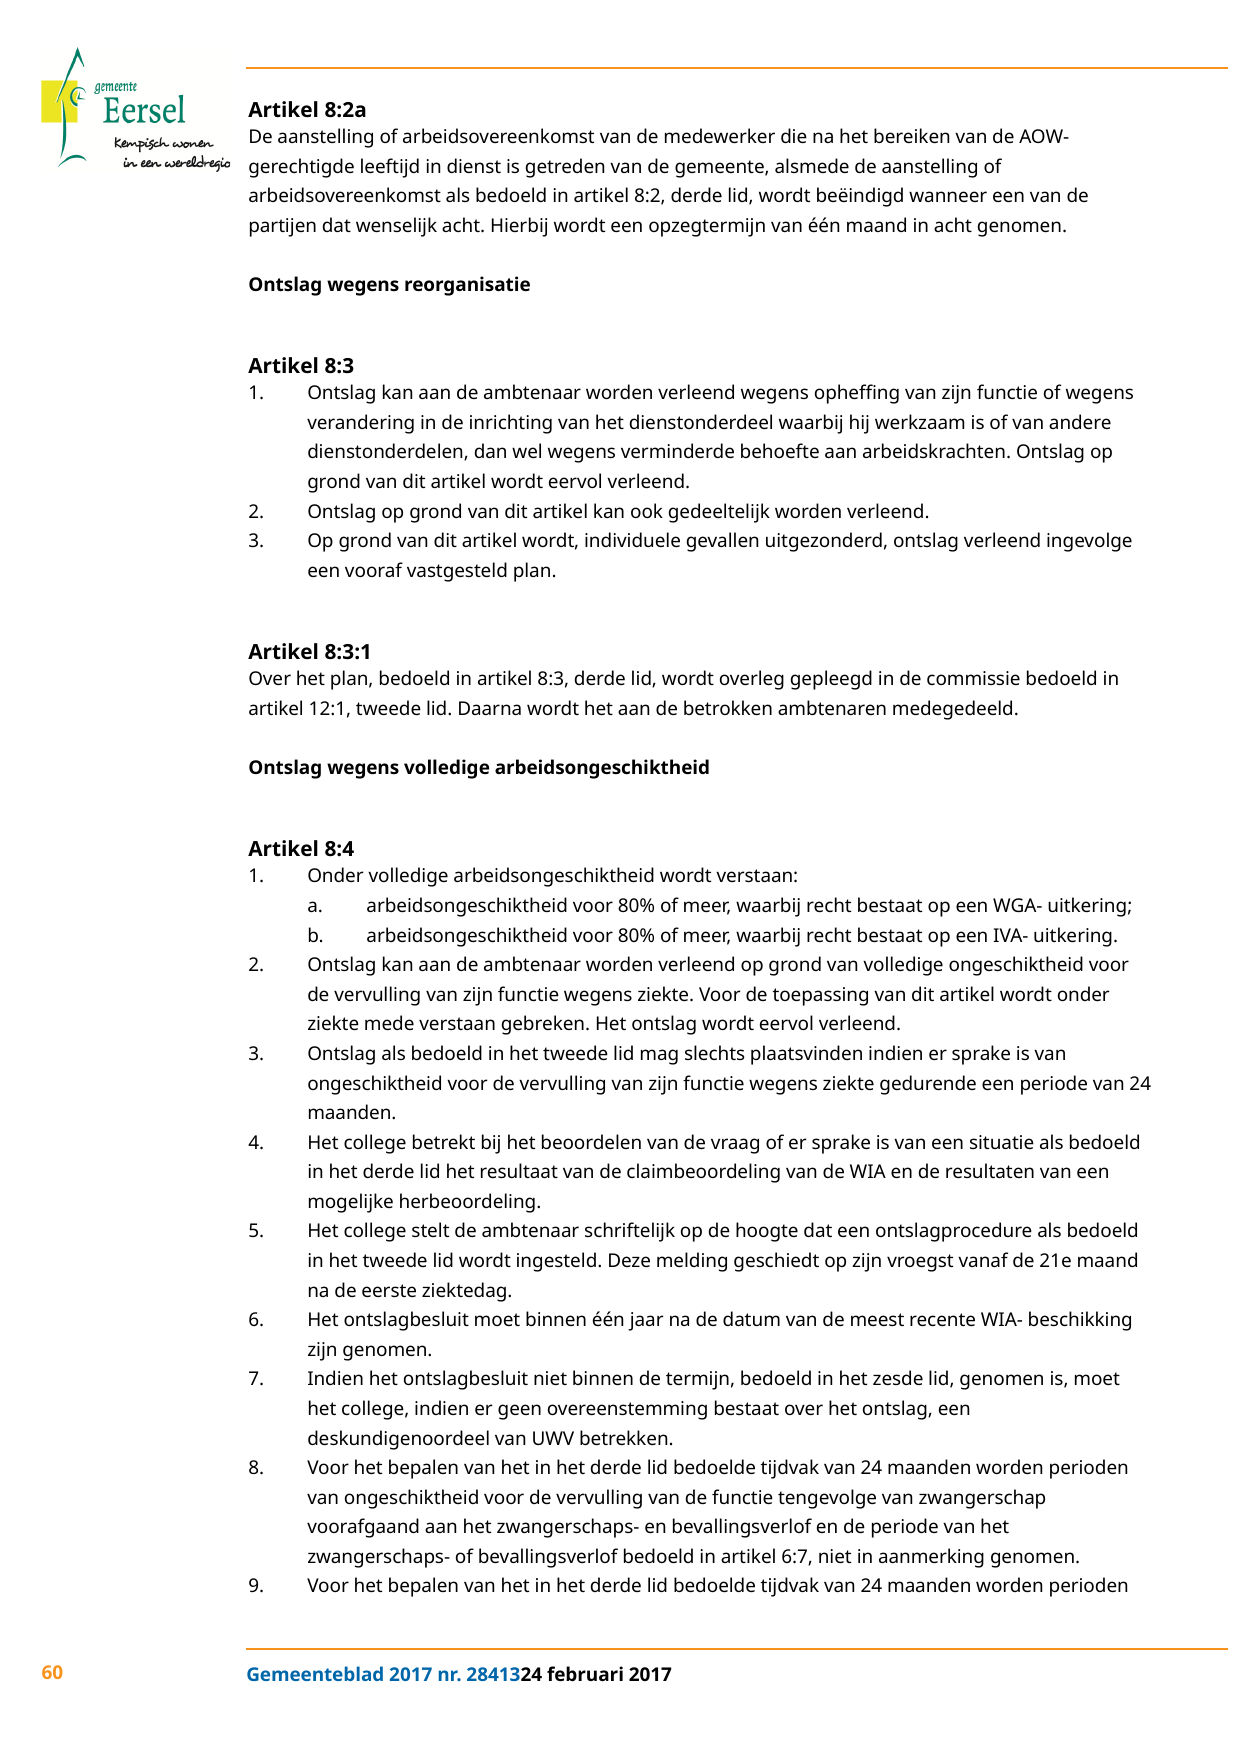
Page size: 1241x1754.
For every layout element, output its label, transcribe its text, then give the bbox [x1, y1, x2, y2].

text Artikel 8:2a [248, 95, 1152, 123]
text De aanstelling of arbeidsovereenkomst van de medewerker die na het bereiken van de AOW- gerechtigde leeftijd in dienst is getreden van de gemeente, alsmede de aanstelling of arbeidsovereenkomst als bedoeld in artikel 8:2, derde lid, wordt beëindigd wanneer een van de partijen dat wenselijk acht. Hierbij wordt een opzegtermijn van één maand in acht genomen. [248, 123, 1152, 238]
list Ontslag kan aan de ambtenaar worden verleend op grond van volledige ongeschiktheid voor de vervulling van zijn functie wegens ziekte. Voor de toepassing van dit artikel wordt onder ziekte mede verstaan gebreken. Het ontslag wordt eervol verleend. [248, 951, 1152, 1036]
text Artikel 8:3:1 [248, 637, 1152, 666]
list Op grond van dit artikel wordt, individuele gevallen uitgezonderd, ontslag verleend ingevolge een vooraf vastgesteld plan. [248, 527, 1152, 583]
list Ontslag kan aan de ambtenaar worden verleend wegens opheffing van zijn functie of wegens verandering in de inrichting van het dienstonderdeel waarbij hij werkzaam is of van andere dienstonderdelen, dan wel wegens verminderde behoefte aan arbeidskrachten. Ontslag op grond van dit artikel wordt eervol verleend. [248, 379, 1152, 494]
list Het college stelt de ambtenaar schriftelijk op de hoogte dat een ontslagprocedure als bedoeld in het tweede lid wordt ingesteld. Deze melding geschiedt op zijn vroegst vanaf de 21e maand na de eerste ziektedag. [248, 1218, 1152, 1303]
text Artikel 8:4 [248, 834, 1152, 863]
text Artikel 8:3 [248, 351, 1152, 379]
text Ontslag wegens volledige arbeidsongeschiktheid [248, 754, 1152, 780]
list Het college betrekt bij het beoordelen van de vraag of er sprake is van een situatie als bedoeld in het derde lid het resultaat van de claimbeoordeling van de WIA en de resultaten van een mogelijke herbeoordeling. [248, 1129, 1152, 1214]
list arbeidsongeschiktheid voor 80% of meer, waarbij recht bestaat op een WGA- uitkering; [307, 892, 1152, 918]
text Ontslag wegens reorganisatie [248, 271, 1152, 297]
list Voor het bepalen van het in het derde lid bedoelde tijdvak van 24 maanden worden perioden [248, 1573, 1152, 1598]
text Over het plan, bedoeld in artikel 8:3, derde lid, wordt overleg gepleegd in de commissie bedoeld in artikel 12:1, tweede lid. Daarna wordt het aan de betrokken ambtenaren medegedeeld. [248, 666, 1152, 721]
list Indien het ontslagbesluit niet binnen de termijn, bedoeld in het zesde lid, genomen is, moet het college, indien er geen overeenstemming bestaat over het ontslag, een deskundigenoordeel van UWV betrekken. [248, 1366, 1152, 1451]
list arbeidsongeschiktheid voor 80% of meer, waarbij recht bestaat op een IVA- uitkering. [307, 922, 1152, 948]
list Onder volledige arbeidsongeschiktheid wordt verstaan: [248, 863, 1152, 888]
list Voor het bepalen van het in het derde lid bedoelde tijdvak van 24 maanden worden perioden van ongeschiktheid voor de vervulling van de functie tengevolge van zwangerschap voorafgaand aan het zwangerschaps- en bevallingsverlof en de periode van het zwangerschaps- of bevallingsverlof bedoeld in artikel 6:7, niet in aanmerking genomen. [248, 1454, 1152, 1569]
list Het ontslagbesluit moet binnen één jaar na de datum van de meest recente WIA- beschikking zijn genomen. [248, 1306, 1152, 1362]
picture [41, 47, 231, 172]
list Ontslag als bedoeld in het tweede lid mag slechts plaatsvinden indien er sprake is van ongeschiktheid voor de vervulling van zijn functie wegens ziekte gedurende een periode van 24 maanden. [248, 1040, 1152, 1125]
list Ontslag op grond van dit artikel kan ook gedeeltelijk worden verleend. [248, 498, 1152, 524]
